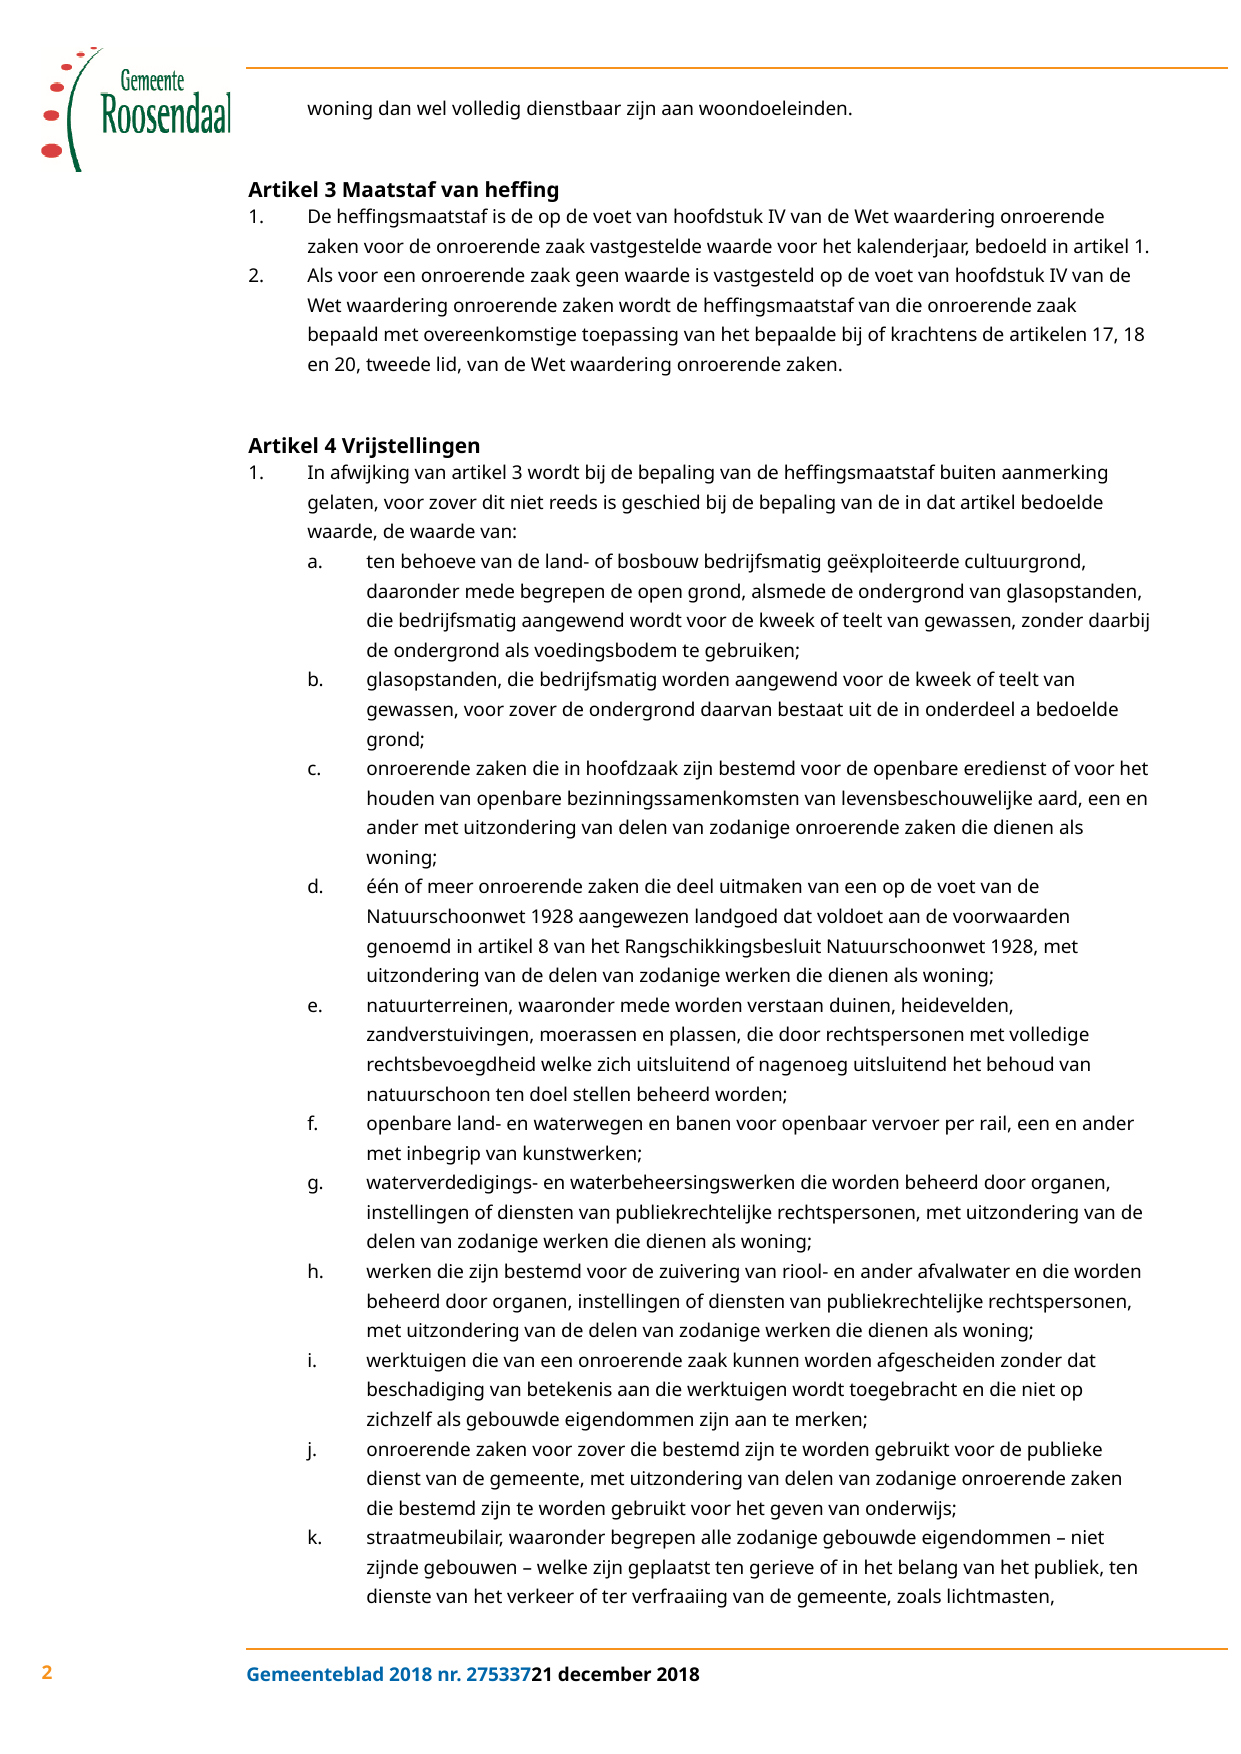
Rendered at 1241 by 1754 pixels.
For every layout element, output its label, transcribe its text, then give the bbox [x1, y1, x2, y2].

list In afwijking van artikel 3 wordt bij de bepaling van de heffingsmaatstaf buiten aanmerking gelaten, voor zover dit niet reeds is geschied bij de bepaling van de in dat artikel bedoelde waarde, de waarde van: [248, 459, 1152, 544]
text Artikel 4 Vrijstellingen [248, 431, 1152, 459]
list woning dan wel volledig dienstbaar zijn aan woondoeleinden. [248, 95, 1152, 121]
list onroerende zaken die in hoofdzaak zijn bestemd voor de openbare eredienst of voor het houden van openbare bezinningssamenkomsten van levensbeschouwelijke aard, een en ander met uitzondering van delen van zodanige onroerende zaken die dienen als woning; [307, 755, 1152, 870]
list één of meer onroerende zaken die deel uitmaken van een op de voet van de Natuurschoonwet 1928 aangewezen landgoed dat voldoet aan de voorwaarden genoemd in artikel 8 van het Rangschikkingsbesluit Natuurschoonwet 1928, met uitzondering van de delen van zodanige werken die dienen als woning; [307, 874, 1152, 988]
text Artikel 3 Maatstaf van heffing [248, 175, 1152, 203]
list werktuigen die van een onroerende zaak kunnen worden afgescheiden zonder dat beschadiging van betekenis aan die werktuigen wordt toegebracht en die niet op zichzelf als gebouwde eigendommen zijn aan te merken; [307, 1347, 1152, 1432]
picture [41, 47, 231, 172]
list werken die zijn bestemd voor de zuivering van riool- en ander afvalwater en die worden beheerd door organen, instellingen of diensten van publiekrechtelijke rechtspersonen, met uitzondering van de delen van zodanige werken die dienen als woning; [307, 1258, 1152, 1343]
list ten behoeve van de land- of bosbouw bedrijfsmatig geëxploiteerde cultuurgrond, daaronder mede begrepen de open grond, alsmede de ondergrond van glasopstanden, die bedrijfsmatig aangewend wordt voor de kweek of teelt van gewassen, zonder daarbij de ondergrond als voedingsbodem te gebruiken; [307, 548, 1152, 663]
list De heffingsmaatstaf is de op de voet van hoofdstuk IV van de Wet waardering onroerende zaken voor de onroerende zaak vastgestelde waarde voor het kalenderjaar, bedoeld in artikel 1. [248, 203, 1152, 258]
list openbare land- en waterwegen en banen voor openbaar vervoer per rail, een en ander met inbegrip van kunstwerken; [307, 1110, 1152, 1166]
list straatmeubilair, waaronder begrepen alle zodanige gebouwde eigendommen – niet zijnde gebouwen – welke zijn geplaatst ten gerieve of in het belang van het publiek, ten dienste van het verkeer of ter verfraaiing van de gemeente, zoals lichtmasten, [307, 1524, 1152, 1609]
list onroerende zaken voor zover die bestemd zijn te worden gebruikt voor de publieke dienst van de gemeente, met uitzondering van delen van zodanige onroerende zaken die bestemd zijn te worden gebruikt voor het geven van onderwijs; [307, 1436, 1152, 1521]
list natuurterreinen, waaronder mede worden verstaan duinen, heidevelden, zandverstuivingen, moerassen en plassen, die door rechtspersonen met volledige rechtsbevoegdheid welke zich uitsluitend of nagenoeg uitsluitend het behoud van natuurschoon ten doel stellen beheerd worden; [307, 992, 1152, 1107]
list Als voor een onroerende zaak geen waarde is vastgesteld op de voet van hoofdstuk IV van de Wet waardering onroerende zaken wordt de heffingsmaatstaf van die onroerende zaak bepaald met overeenkomstige toepassing van het bepaalde bij of krachtens de artikelen 17, 18 en 20, tweede lid, van de Wet waardering onroerende zaken. [248, 262, 1152, 377]
list waterverdedigings- en waterbeheersingswerken die worden beheerd door organen, instellingen of diensten van publiekrechtelijke rechtspersonen, met uitzondering van de delen van zodanige werken die dienen als woning; [307, 1169, 1152, 1254]
list glasopstanden, die bedrijfsmatig worden aangewend voor de kweek of teelt van gewassen, voor zover de ondergrond daarvan bestaat uit de in onderdeel a bedoelde grond; [307, 667, 1152, 752]
